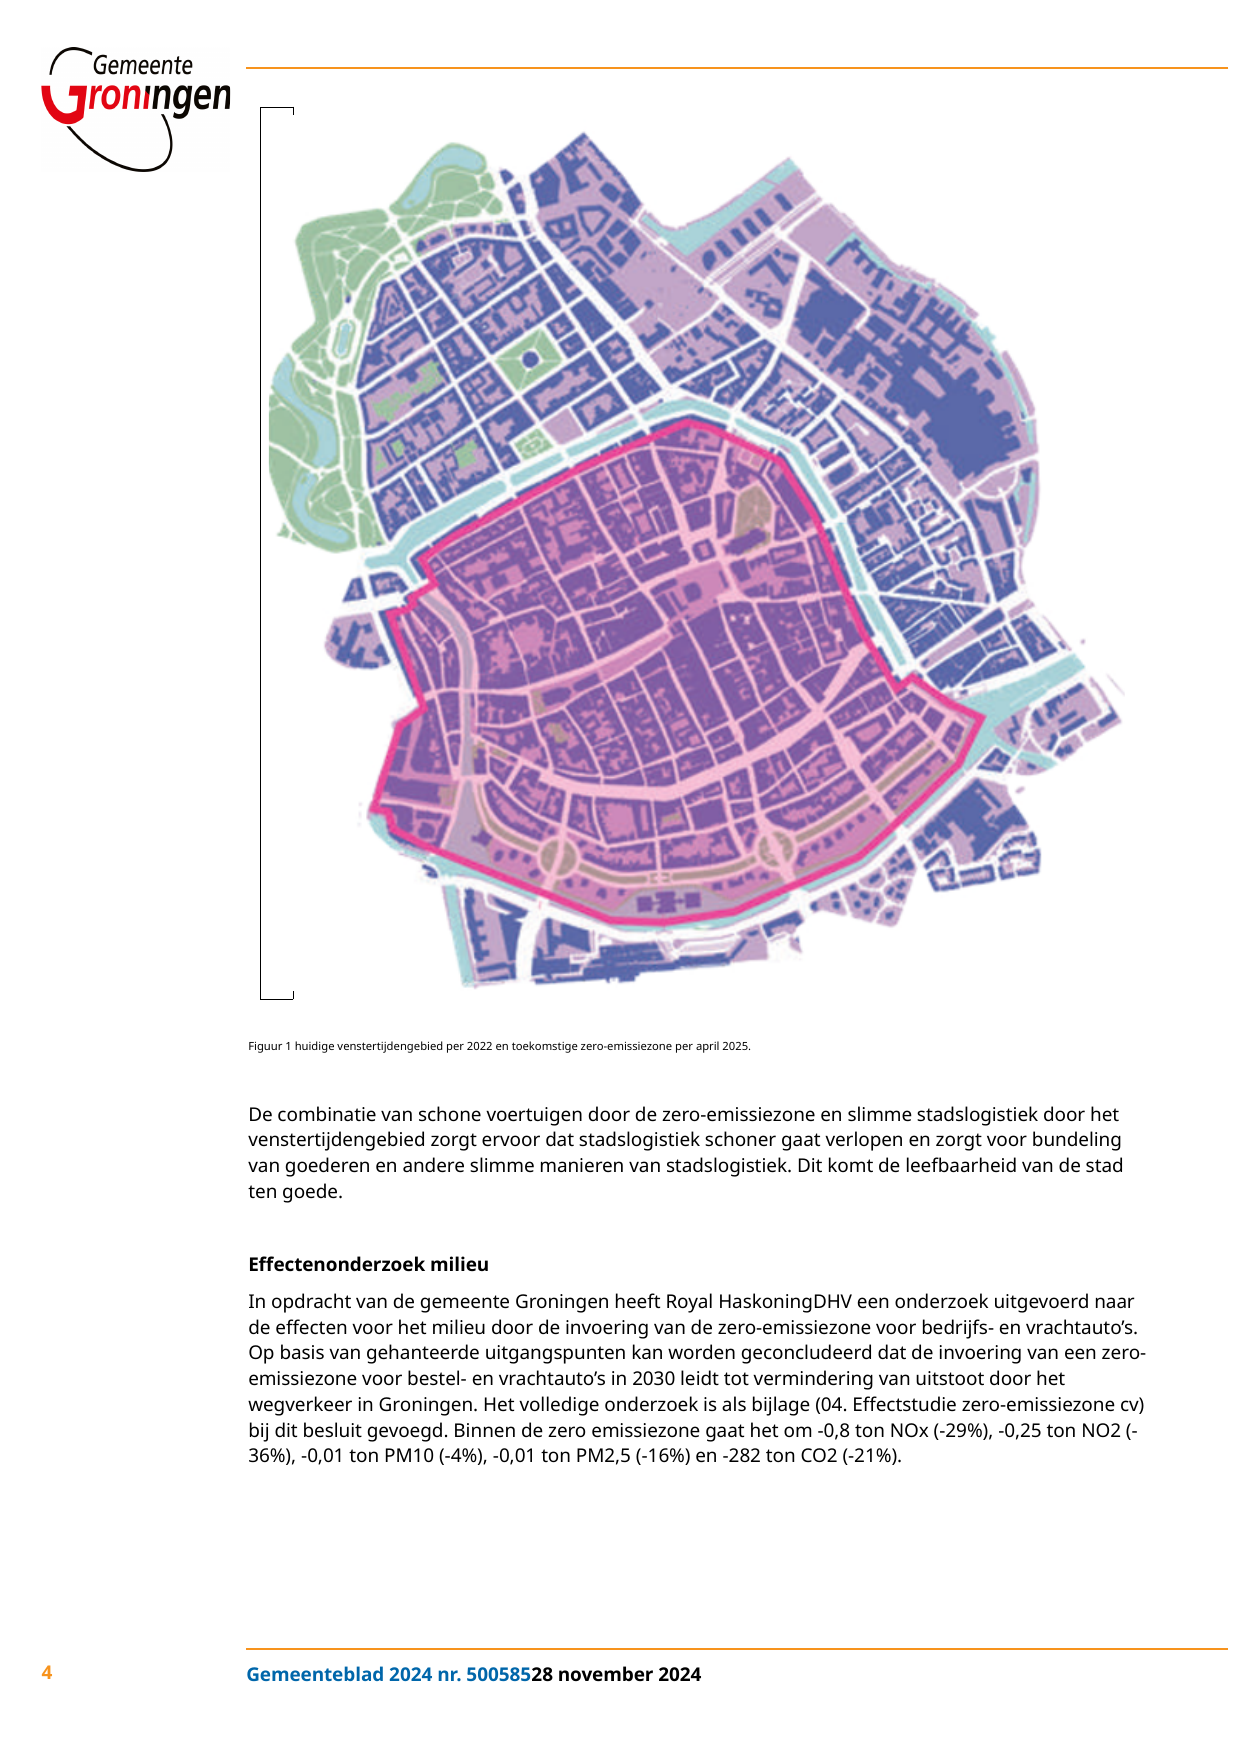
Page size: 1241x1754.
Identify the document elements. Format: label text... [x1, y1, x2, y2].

text Effectenonderzoek milieu [248, 1251, 1152, 1277]
picture [41, 47, 231, 172]
text Figuur 1 huidige venstertijdengebied per 2022 en toekomstige zero-emissiezone per april 2025. [248, 1028, 1152, 1053]
text De combinatie van schone voertuigen door de zero-emissiezone en slimme stadslogistiek door het venstertijdengebied zorgt ervoor dat stadslogistiek schoner gaat verlopen en zorgt voor bundeling van goederen en andere slimme manieren van stadslogistiek. Dit komt de leefbaarheid van de stad ten goede. [248, 1101, 1152, 1204]
picture [268, 115, 1125, 991]
text In opdracht van de gemeente Groningen heeft Royal HaskoningDHV een onderzoek uitgevoerd naar de effecten voor het milieu door de invoering van de zero-emissiezone voor bedrijfs- en vrachtauto’s. Op basis van gehanteerde uitgangspunten kan worden geconcludeerd dat de invoering van een zero-emissiezone voor bestel- en vrachtauto’s in 2030 leidt tot vermindering van uitstoot door het wegverkeer in Groningen. Het volledige onderzoek is als bijlage (04. Effectstudie zero-emissiezone cv) bij dit besluit gevoegd. Binnen de zero emissiezone gaat het om -0,8 ton NOx (-29%), -0,25 ton NO2 (-36%), -0,01 ton PM10 (-4%), -0,01 ton PM2,5 (-16%) en -282 ton CO2 (-21%). [248, 1288, 1152, 1468]
